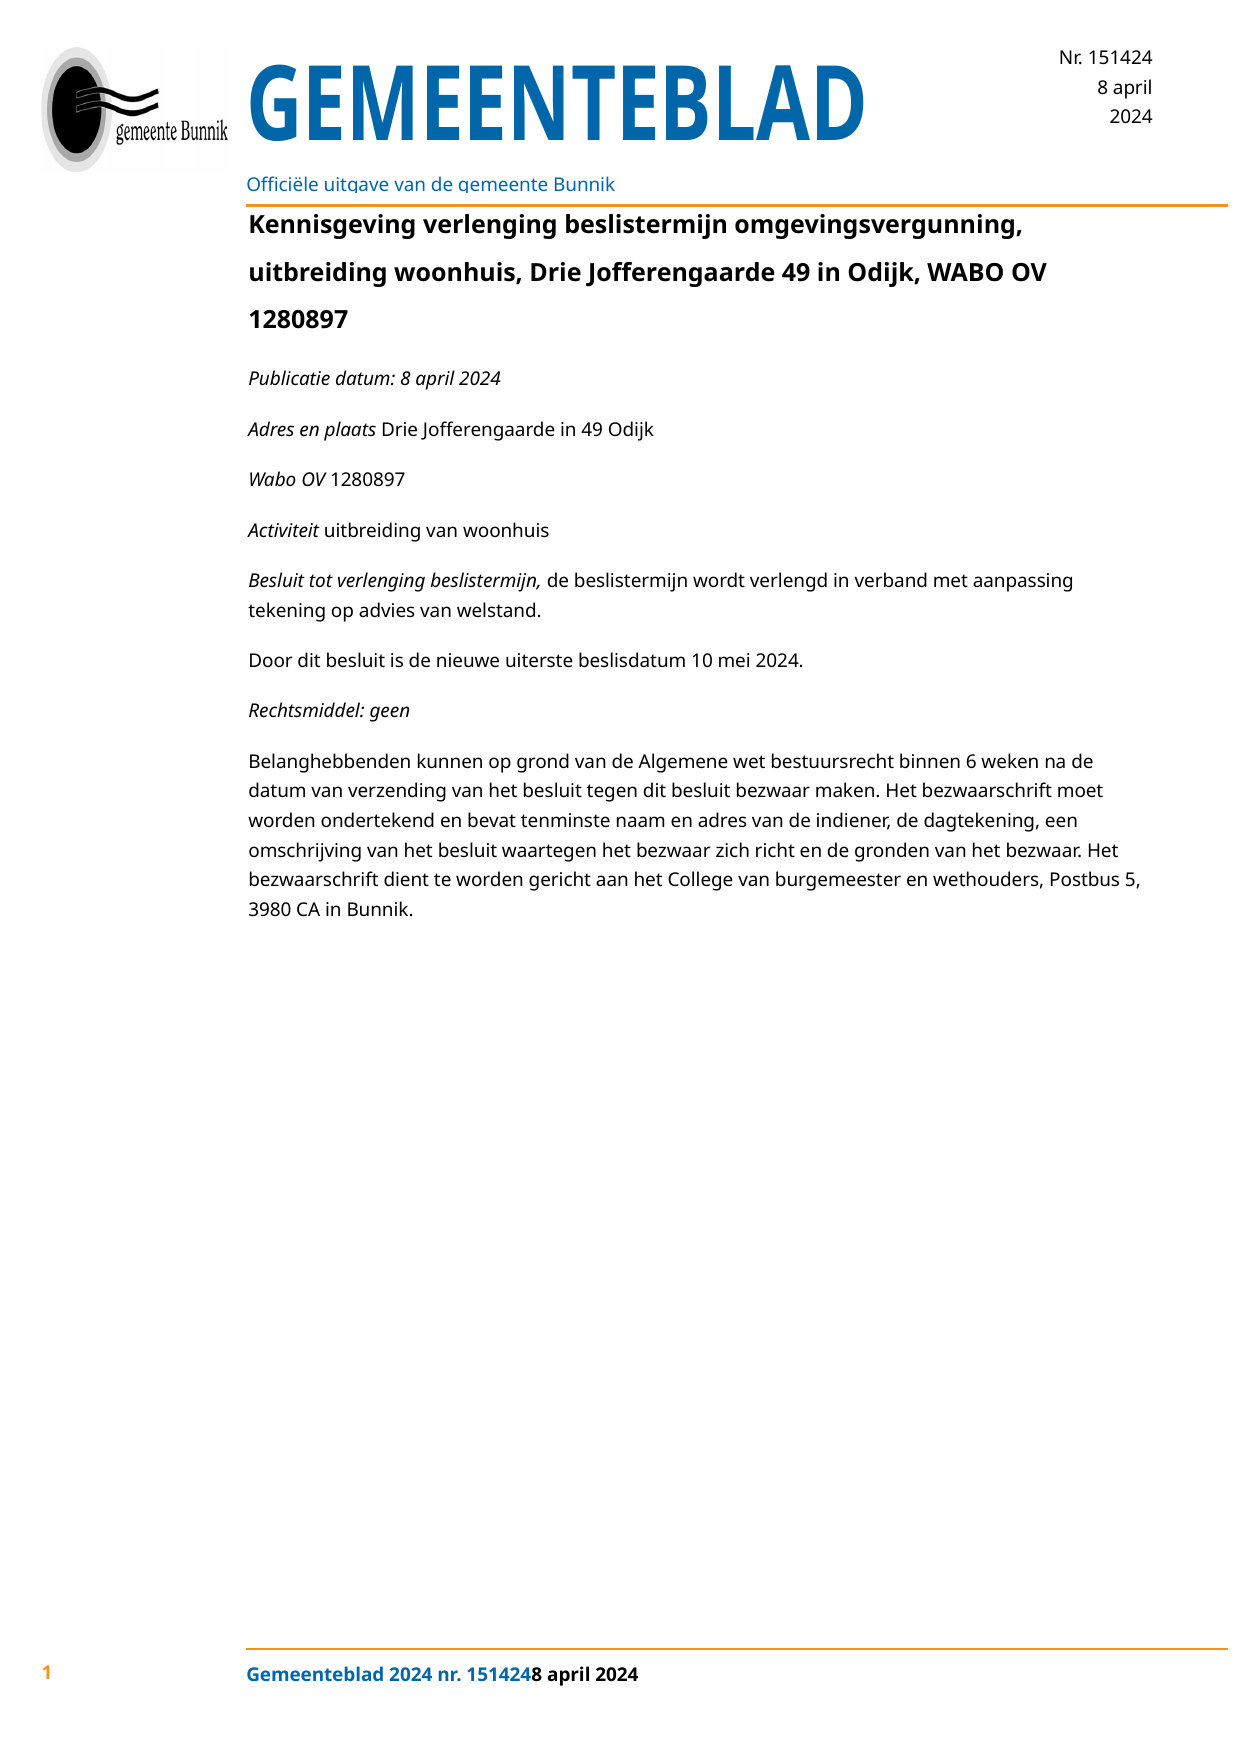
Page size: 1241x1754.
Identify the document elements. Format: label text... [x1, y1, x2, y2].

text Publicatie datum: 8 april 2024 [248, 366, 1152, 391]
text Rechtsmiddel: geen [248, 698, 1152, 723]
text Besluit tot verlenging beslistermijn, de beslistermijn wordt verlengd in verband met aanpassing tekening op advies van welstand. [248, 567, 1152, 622]
text Adres en plaats Drie Jofferengaarde in 49 Odijk [248, 416, 1152, 442]
text Belanghebbenden kunnen op grond van de Algemene wet bestuursrecht binnen 6 weken na de datum van verzending van het besluit tegen dit besluit bezwaar maken. Het bezwaarschrift moet worden ondertekend en bevat tenminste naam en adres van de indiener, de dagtekening, een omschrijving van het besluit waartegen het bezwaar zich richt en de gronden van het bezwaar. Het bezwaarschrift dient te worden gericht aan het College van burgemeester en wethouders, Postbus 5, 3980 CA in Bunnik. [248, 748, 1152, 922]
text Wabo OV 1280897 [248, 466, 1152, 492]
text Kennisgeving verlenging beslistermijn omgevingsvergunning, uitbreiding woonhuis, Drie Jofferengaarde 49 in Odijk, WABO OV 1280897 [248, 207, 1152, 336]
picture [41, 47, 231, 172]
text Activiteit uitbreiding van woonhuis [248, 517, 1152, 542]
text Door dit besluit is de nieuwe uiterste beslisdatum 10 mei 2024. [248, 647, 1152, 673]
